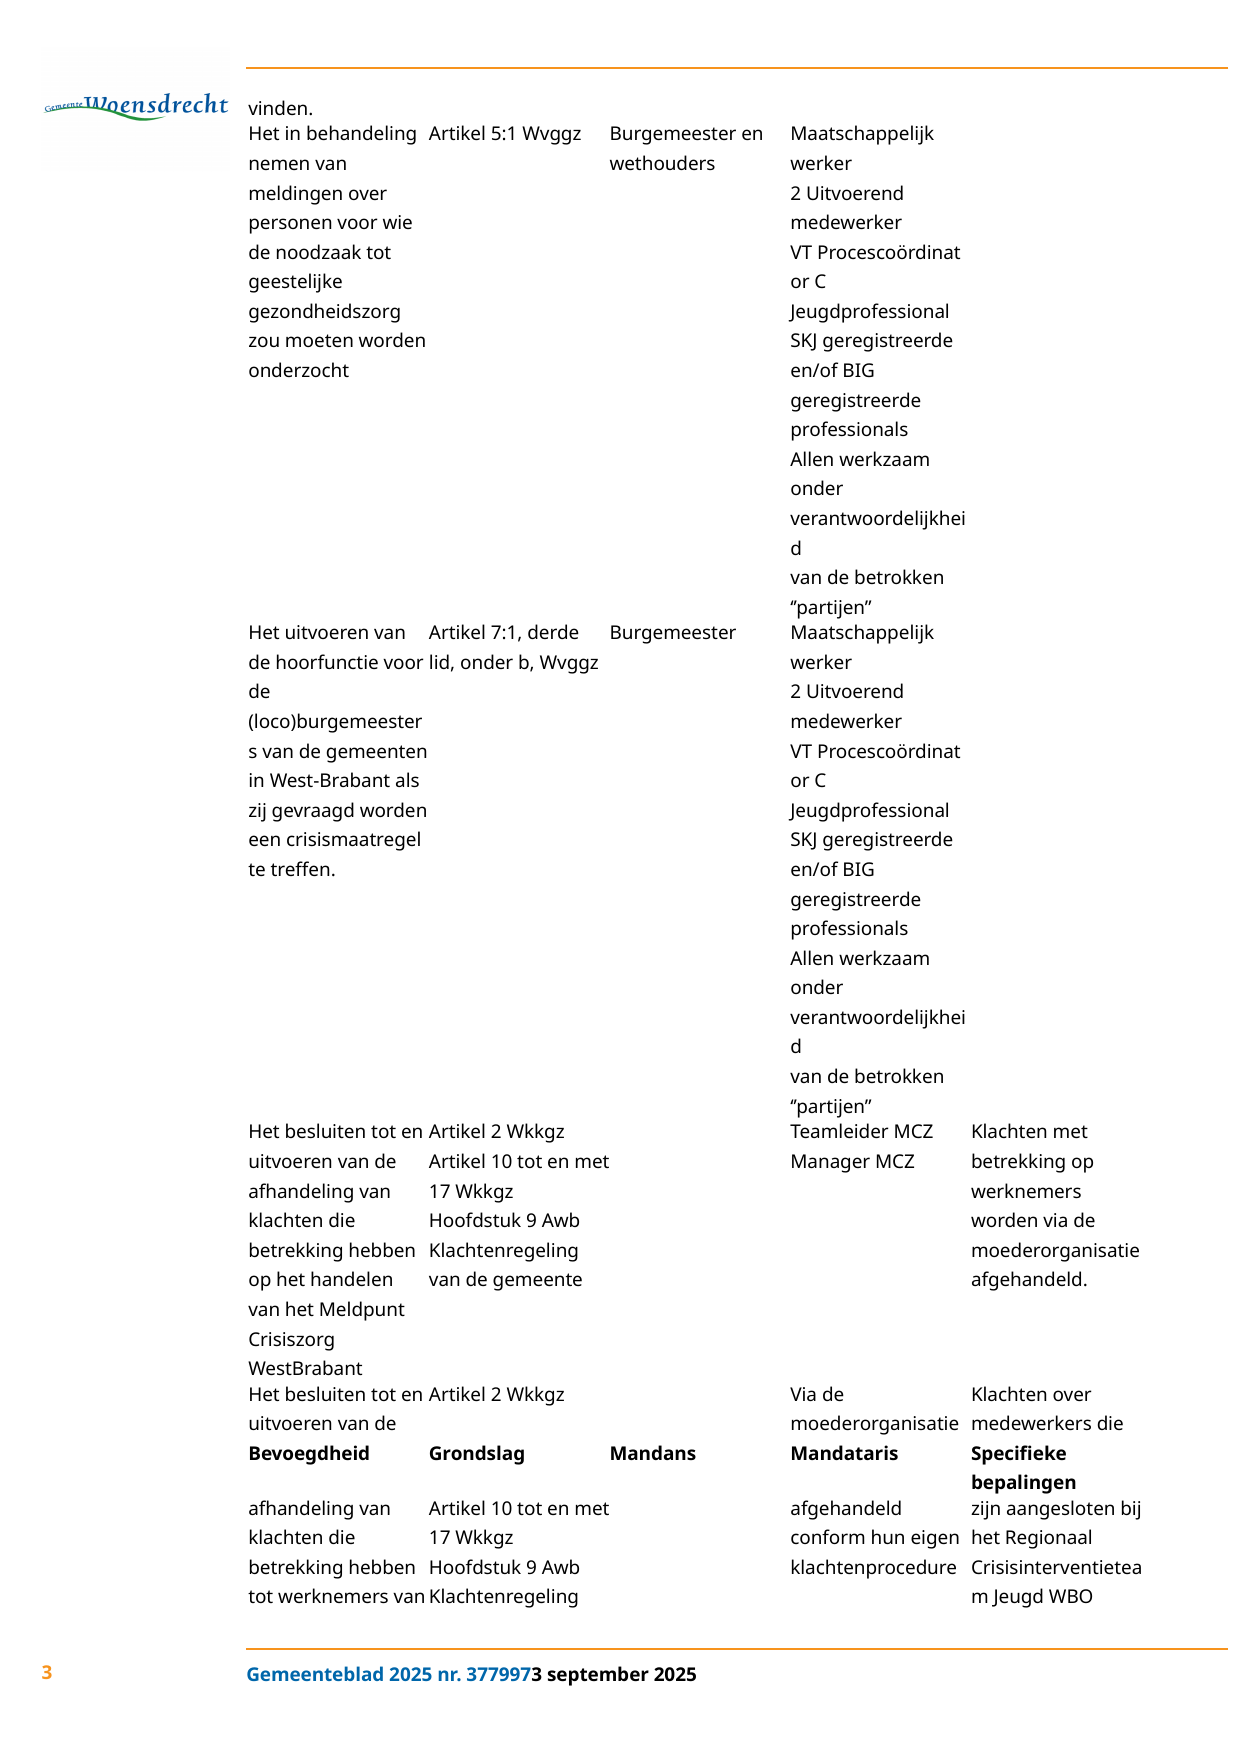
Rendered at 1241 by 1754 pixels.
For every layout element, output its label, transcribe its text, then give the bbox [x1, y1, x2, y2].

table_cell [971, 121, 1152, 619]
table_cell Het besluiten tot en uitvoeren van de [248, 1381, 429, 1436]
table_cell Artikel 2 Wkkgz Artikel 10 tot en met 17 Wkkgz Hoofdstuk 9 Awb Klachtenregeling van de gemeente [429, 1119, 609, 1381]
table_cell Klachten over medewerkers die [971, 1381, 1152, 1436]
table_cell Het besluiten tot en uitvoeren van de afhandeling van klachten die betrekking hebben op het handelen van het Meldpunt Crisiszorg WestBrabant [248, 1119, 429, 1381]
table_header Mandans [609, 1440, 790, 1495]
table_cell Het uitvoeren van de hoorfunctie voor de (loco)burgemeester s van de gemeenten in West-Brabant als zij gevraagd worden een crisismaatregel te treffen. [248, 620, 429, 1119]
table_cell Artikel 10 tot en met 17 Wkkgz Hoofdstuk 9 Awb Klachtenregeling [429, 1495, 609, 1609]
table_header Specifieke bepalingen [971, 1440, 1152, 1495]
table_cell Artikel 7:1, derde lid, onder b, Wvggz [429, 620, 609, 1119]
table_cell Burgemeester [609, 620, 790, 1119]
table_cell [609, 1381, 790, 1436]
table_header Mandataris [790, 1440, 971, 1495]
table_cell afgehandeld conform hun eigen klachtenprocedure [790, 1495, 971, 1609]
table_cell vinden. [248, 95, 429, 121]
table_cell Burgemeester en wethouders [609, 121, 790, 619]
table_cell zijn aangesloten bij het Regionaal Crisisinterventieteam Jeugd WBO [971, 1495, 1152, 1609]
table_cell Het in behandeling nemen van meldingen over personen voor wie de noodzaak tot geestelijke gezondheidszorg zou moeten worden onderzocht [248, 121, 429, 619]
table_cell [609, 1119, 790, 1381]
picture [41, 47, 231, 172]
table_cell [971, 95, 1152, 121]
table_cell Maatschappelijk werker 2 Uitvoerend medewerker VT Procescoördinator C Jeugdprofessional SKJ geregistreerde en/of BIG geregistreerde professionals Allen werkzaam onder verantwoordelijkheid van de betrokken ‘’partijen’’ [790, 121, 971, 619]
table_cell [429, 95, 609, 121]
table_header Grondslag [429, 1440, 609, 1495]
table_cell Maatschappelijk werker 2 Uitvoerend medewerker VT Procescoördinator C Jeugdprofessional SKJ geregistreerde en/of BIG geregistreerde professionals Allen werkzaam onder verantwoordelijkheid van de betrokken ‘’partijen’’ [790, 620, 971, 1119]
table_cell Via de moederorganisatie [790, 1381, 971, 1436]
table_cell [609, 95, 790, 121]
table_cell Artikel 2 Wkkgz [429, 1381, 609, 1436]
table_header Bevoegdheid [248, 1440, 429, 1495]
table_cell Artikel 5:1 Wvggz [429, 121, 609, 619]
table_cell [971, 620, 1152, 1119]
table_cell afhandeling van klachten die betrekking hebben tot werknemers van [248, 1495, 429, 1609]
table_cell Klachten met betrekking op werknemers worden via de moederorganisatie afgehandeld. [971, 1119, 1152, 1381]
table_cell [609, 1495, 790, 1609]
table_cell Teamleider MCZ Manager MCZ [790, 1119, 971, 1381]
table_cell [790, 95, 971, 121]
